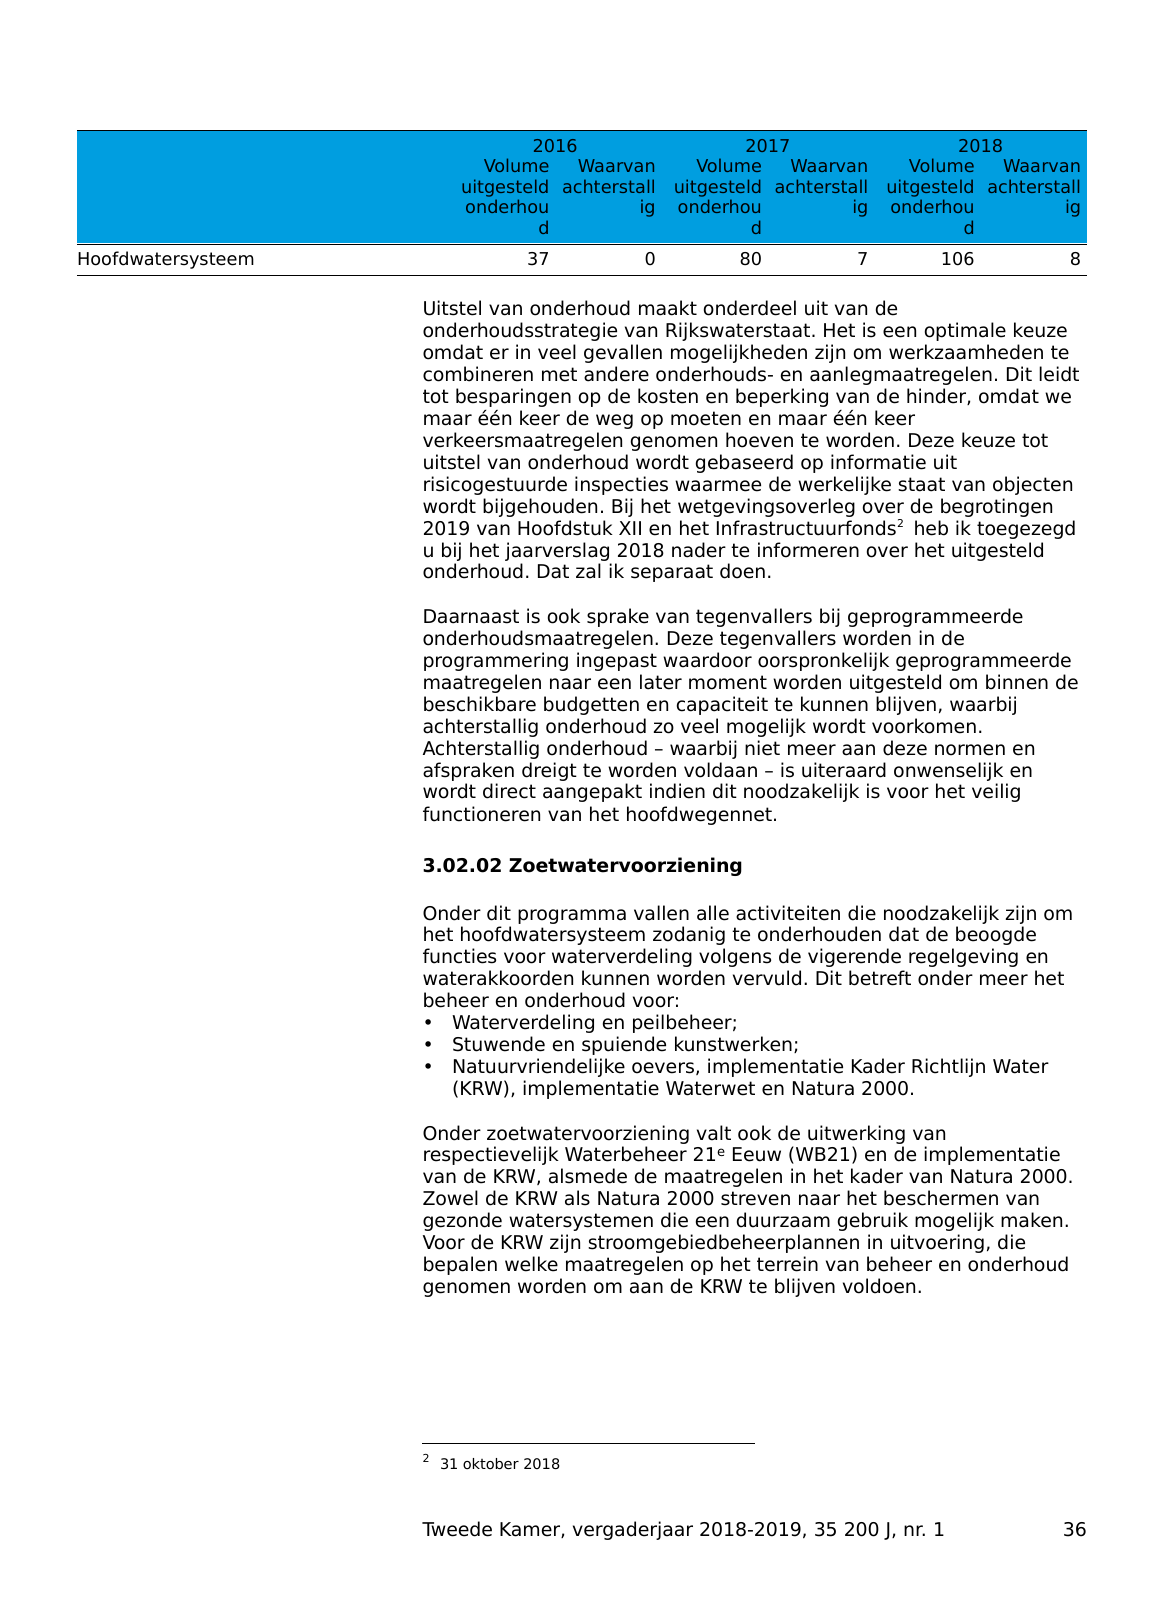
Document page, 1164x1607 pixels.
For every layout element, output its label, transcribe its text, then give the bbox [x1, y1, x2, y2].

table_cell Volume uitgesteld onderhoud [661, 156, 768, 243]
text Uitstel van onderhoud maakt onderdeel uit van de onderhoudsstrategie van Rijkswaterstaat. Het is een optimale keuze omdat er in veel gevallen mogelijkheden zijn om werkzaamheden te combineren met andere onderhouds- en aanlegmaatregelen. Dit leidt tot besparingen op de kosten en beperking van de hinder, omdat we maar één keer de weg op moeten en maar één keer verkeersmaatregelen genomen hoeven te worden. Deze keuze tot uitstel van onderhoud wordt gebaseerd op informatie uit risicogestuurde inspecties waarmee de werkelijke staat van objecten wordt bijgehouden. Bij het wetgevingsoverleg over de begrotingen 2019 van Hoofdstuk XII en het Infrastructuurfonds heb ik toegezegd u bij het jaarverslag 2018 nader te informeren over het uitgesteld onderhoud. Dat zal ik separaat doen. [422, 298, 1087, 583]
table_cell 37 [449, 245, 555, 274]
table_header 2016 [449, 131, 661, 156]
table_cell [77, 156, 449, 243]
table_cell 80 [661, 245, 768, 274]
text Daarnaast is ook sprake van tegenvallers bij geprogrammeerde onderhoudsmaatregelen. Deze tegenvallers worden in de programmering ingepast waardoor oorspronkelijk geprogrammeerde maatregelen naar een later moment worden uitgesteld om binnen de beschikbare budgetten en capaciteit te kunnen blijven, waarbij achterstallig onderhoud zo veel mogelijk wordt voorkomen. Achterstallig onderhoud – waarbij niet meer aan deze normen en afspraken dreigt te worden voldaan – is uiteraard onwenselijk en wordt direct aangepakt indien dit noodzakelijk is voor het veilig functioneren van het hoofdwegennet. [422, 606, 1087, 825]
table_cell 7 [768, 245, 874, 274]
table_cell 106 [874, 245, 980, 274]
table_header [77, 131, 449, 156]
table_cell Volume uitgesteld onderhoud [449, 156, 555, 243]
subtitle 3.02.02 Zoetwatervoorziening [422, 855, 1087, 877]
table_header 2017 [661, 131, 874, 156]
table_cell Waarvan achterstallig [555, 156, 661, 243]
text • Stuwende en spuiende kunstwerken; [422, 1034, 1087, 1056]
text 31 oktober 2018 [422, 1452, 1087, 1474]
table_cell Hoofdwatersysteem [77, 245, 449, 274]
table_cell Volume uitgesteld onderhoud [874, 156, 980, 243]
table_cell 0 [555, 245, 661, 274]
table_cell 8 [980, 245, 1087, 274]
text Onder zoetwatervoorziening valt ook de uitwerking van respectievelijk Waterbeheer 21e Eeuw (WB21) en de implementatie van de KRW, alsmede de maatregelen in het kader van Natura 2000. Zowel de KRW als Natura 2000 streven naar het beschermen van gezonde watersystemen die een duurzaam gebruik mogelijk maken. Voor de KRW zijn stroomgebiedbeheerplannen in uitvoering, die bepalen welke maatregelen op het terrein van beheer en onderhoud genomen worden om aan de KRW te blijven voldoen. [422, 1122, 1087, 1298]
table_cell Waarvan achterstallig [768, 156, 874, 243]
text • Natuurvriendelijke oevers, implementatie Kader Richtlijn Water (KRW), implementatie Waterwet en Natura 2000. [422, 1056, 1087, 1100]
table_header 2018 [874, 131, 1087, 156]
text • Waterverdeling en peilbeheer; [422, 1012, 1087, 1034]
table_cell Waarvan achterstallig [980, 156, 1087, 243]
text Onder dit programma vallen alle activiteiten die noodzakelijk zijn om het hoofdwatersysteem zodanig te onderhouden dat de beoogde functies voor waterverdeling volgens de vigerende regelgeving en waterakkoorden kunnen worden vervuld. Dit betreft onder meer het beheer en onderhoud voor: [422, 902, 1087, 1012]
